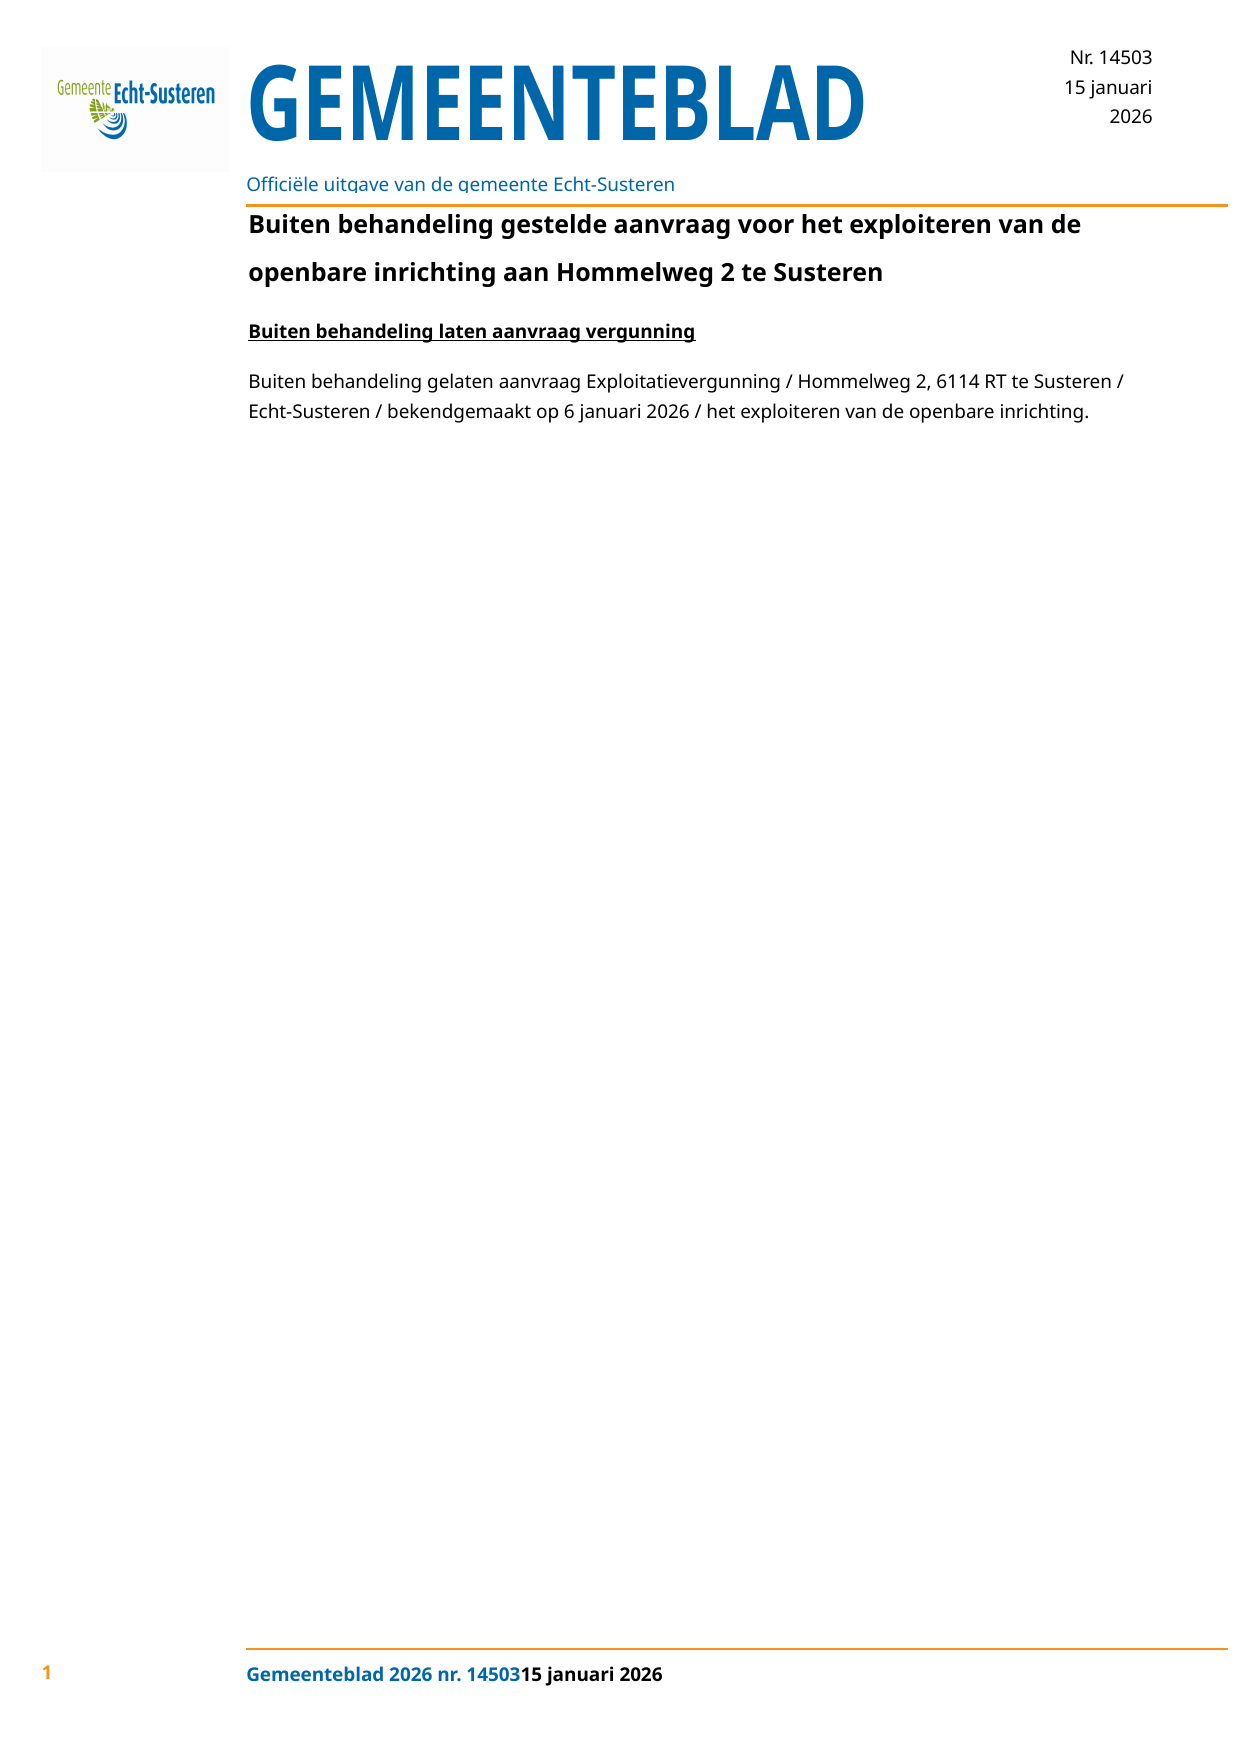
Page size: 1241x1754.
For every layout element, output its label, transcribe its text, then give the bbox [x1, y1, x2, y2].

picture [41, 47, 231, 172]
text Buiten behandeling gestelde aanvraag voor het exploiteren van de openbare inrichting aan Hommelweg 2 te Susteren [248, 207, 1152, 288]
text Buiten behandeling gelaten aanvraag Exploitatievergunning / Hommelweg 2, 6114 RT te Susteren / Echt-Susteren / bekendgemaakt op 6 januari 2026 / het exploiteren van de openbare inrichting. [248, 368, 1152, 424]
text Buiten behandeling laten aanvraag vergunning [248, 318, 1152, 344]
